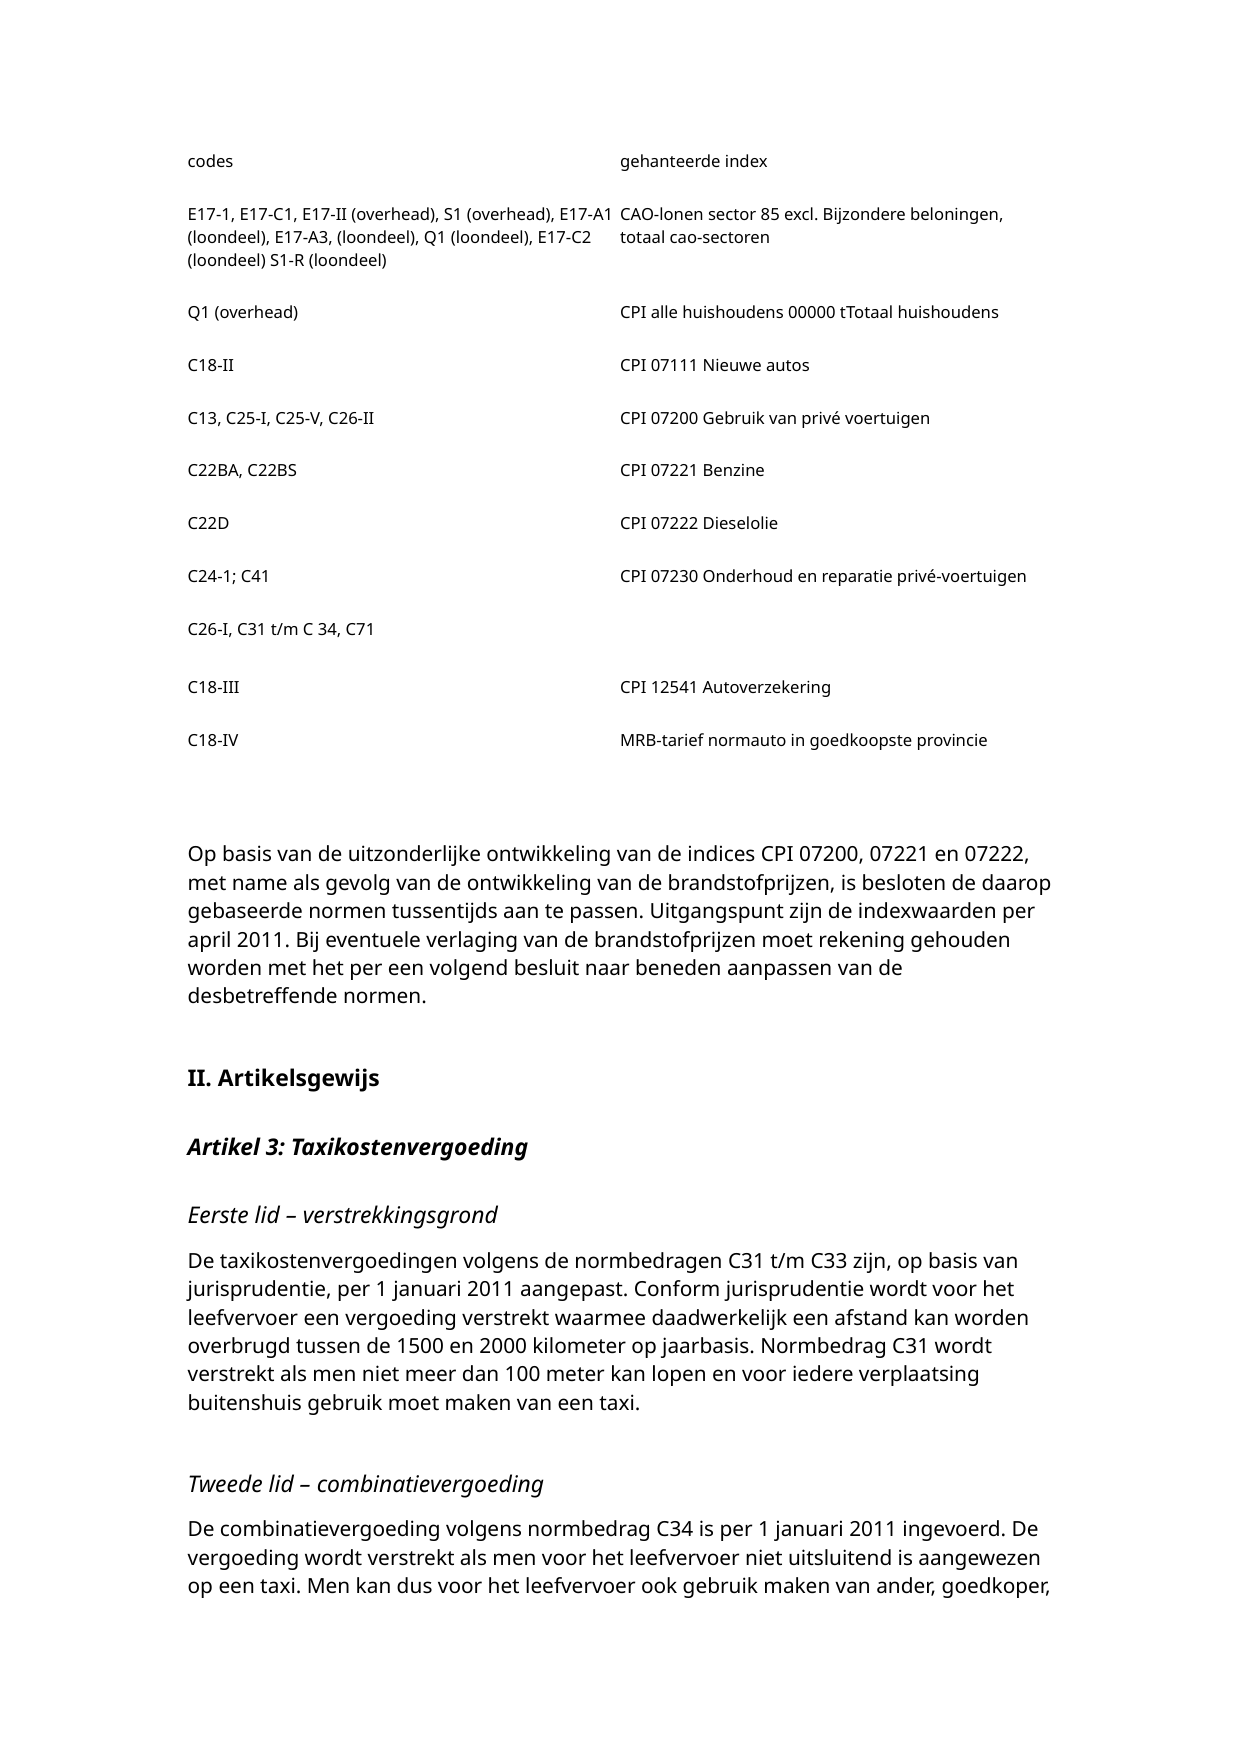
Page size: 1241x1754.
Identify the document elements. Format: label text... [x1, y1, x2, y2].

table_cell MRB-tarief normauto in goedkoopste provincie [620, 728, 1053, 781]
table_cell C18-III [188, 676, 620, 728]
table_header gehanteerde index [620, 150, 1053, 203]
text Op basis van de uitzonderlijke ontwikkeling van de indices CPI 07200, 07221 en 07222, met name als gevolg van de ontwikkeling van de brandstofprijzen, is besloten de daarop gebaseerde normen tussentijds aan te passen. Uitgangspunt zijn de indexwaarden per april 2011. Bij eventuele verlaging van de brandstofprijzen moet rekening gehouden worden met het per een volgend besluit naar beneden aanpassen van de desbetreffende normen. [187, 839, 1053, 1010]
subtitle II. Artikelsgewijs [187, 1062, 1053, 1093]
table_cell C18-II [188, 354, 620, 406]
table_cell C24-1; C41 [188, 564, 620, 617]
text De taxikostenvergoedingen volgens de normbedragen C31 t/m C33 zijn, op basis van jurisprudentie, per 1 januari 2011 aangepast. Conform jurisprudentie wordt voor het leefvervoer een vergoeding verstrekt waarmee daadwerkelijk een afstand kan worden overbrugd tussen de 1500 en 2000 kilometer op jaarbasis. Normbedrag C31 wordt verstrekt als men niet meer dan 100 meter kan lopen en voor iedere verplaatsing buitenshuis gebruik moet maken van een taxi. [187, 1246, 1053, 1416]
table_cell CPI 07221 Benzine [620, 459, 1053, 512]
table_cell E17-1, E17-C1, E17-II (overhead), S1 (overhead), E17-A1 (loondeel), E17-A3, (loondeel), Q1 (loondeel), E17-C2 (loondeel) S1-R (loondeel) [188, 203, 620, 301]
text De combinatievergoeding volgens normbedrag C34 is per 1 januari 2011 ingevoerd. De vergoeding wordt verstrekt als men voor het leefvervoer niet uitsluitend is aangewezen op een taxi. Men kan dus voor het leefvervoer ook gebruik maken van ander, goedkoper, [187, 1514, 1053, 1600]
subtitle Eerste lid – verstrekkingsgrond [187, 1199, 1053, 1231]
subtitle Artikel 3: Taxikostenvergoeding [187, 1131, 1053, 1162]
table_cell C26-I, C31 t/m C 34, C71 [188, 617, 620, 676]
table_cell CPI 07111 Nieuwe autos [620, 354, 1053, 406]
table_cell C13, C25-I, C25-V, C26-II [188, 406, 620, 459]
table_cell C18-IV [188, 728, 620, 781]
table_cell C22BA, C22BS [188, 459, 620, 512]
subtitle Tweede lid – combinatievergoeding [187, 1468, 1053, 1499]
table_cell C22D [188, 512, 620, 564]
table_cell CPI 07222 Dieselolie [620, 512, 1053, 564]
table_cell [620, 617, 1053, 676]
table_cell CPI 07230 Onderhoud en reparatie privé-voertuigen [620, 564, 1053, 617]
table_cell CPI 12541 Autoverzekering [620, 676, 1053, 728]
table_cell CAO-lonen sector 85 excl. Bijzondere beloningen, totaal cao-sectoren [620, 203, 1053, 301]
table_header codes [188, 150, 620, 203]
table_cell Q1 (overhead) [188, 301, 620, 353]
table_cell CPI alle huishoudens 00000 tTotaal huishoudens [620, 301, 1053, 353]
table_cell CPI 07200 Gebruik van privé voertuigen [620, 406, 1053, 459]
